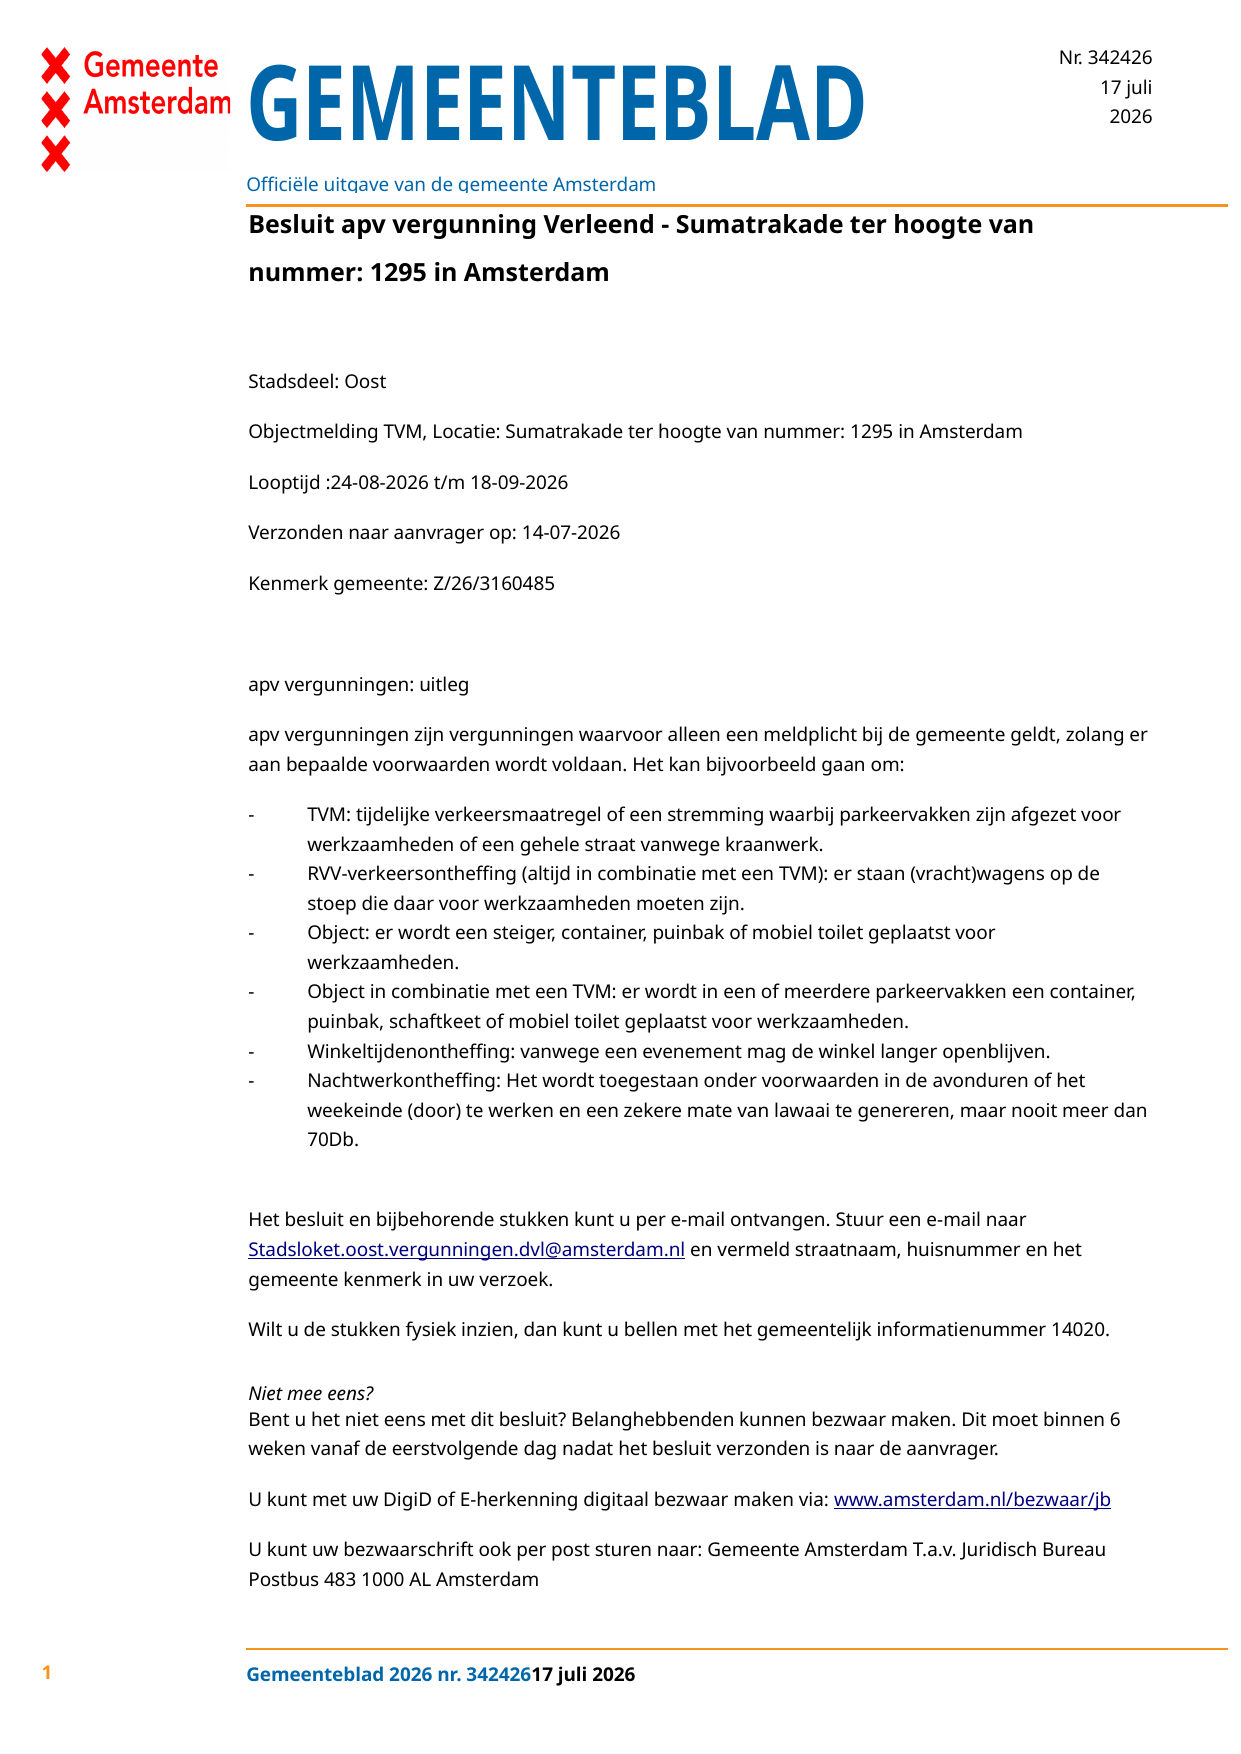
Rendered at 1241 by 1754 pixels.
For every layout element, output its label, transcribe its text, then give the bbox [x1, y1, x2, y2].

text Looptijd :24-08-2026 t/m 18-09-2026 [248, 469, 1152, 495]
list RVV-verkeersontheffing (altijd in combinatie met een TVM): er staan (vracht)wagens op de stoep die daar voor werkzaamheden moeten zijn. [248, 860, 1152, 916]
text Kenmerk gemeente: Z/26/3160485 [248, 570, 1152, 596]
text apv vergunningen zijn vergunningen waarvoor alleen een meldplicht bij de gemeente geldt, zolang er aan bepaalde voorwaarden wordt voldaan. Het kan bijvoorbeeld gaan om: [248, 721, 1152, 777]
text Verzonden naar aanvrager op: 14-07-2026 [248, 519, 1152, 545]
text Het besluit en bijbehorende stukken kunt u per e-mail ontvangen. Stuur een e-mail naar Stadsloket.oost.vergunningen.dvl@amsterdam.nl en vermeld straatnaam, huisnummer en het gemeente kenmerk in uw verzoek. [248, 1207, 1152, 1292]
picture [41, 47, 231, 172]
text Objectmelding TVM, Locatie: Sumatrakade ter hoogte van nummer: 1295 in Amsterdam [248, 419, 1152, 444]
text Niet mee eens? [248, 1380, 1152, 1406]
list Object: er wordt een steiger, container, puinbak of mobiel toilet geplaatst voor werkzaamheden. [248, 919, 1152, 975]
text Wilt u de stukken fysiek inzien, dan kunt u bellen met het gemeentelijk informatienummer 14020. [248, 1316, 1152, 1342]
list Object in combinatie met een TVM: er wordt in een of meerdere parkeervakken een container, puinbak, schaftkeet of mobiel toilet geplaatst voor werkzaamheden. [248, 979, 1152, 1034]
text U kunt uw bezwaarschrift ook per post sturen naar: Gemeente Amsterdam T.a.v. Juridisch Bureau Postbus 483 1000 AL Amsterdam [248, 1536, 1152, 1592]
list Winkeltijdenontheffing: vanwege een evenement mag de winkel langer openblijven. [248, 1038, 1152, 1064]
list TVM: tijdelijke verkeersmaatregel of een stremming waarbij parkeervakken zijn afgezet voor werkzaamheden of een gehele straat vanwege kraanwerk. [248, 801, 1152, 857]
text Bent u het niet eens met dit besluit? Belanghebbenden kunnen bezwaar maken. Dit moet binnen 6 weken vanaf de eerstvolgende dag nadat het besluit verzonden is naar de aanvrager. [248, 1406, 1152, 1461]
text apv vergunningen: uitleg [248, 671, 1152, 697]
text Stadsdeel: Oost [248, 368, 1152, 394]
list Nachtwerkontheffing: Het wordt toegestaan onder voorwaarden in de avonduren of het weekeinde (door) te werken en een zekere mate van lawaai te genereren, maar nooit meer dan 70Db. [248, 1067, 1152, 1152]
text U kunt met uw DigiD of E-herkenning digitaal bezwaar maken via: www.amsterdam.nl/bezwaar/jb [248, 1486, 1152, 1512]
text Besluit apv vergunning Verleend - Sumatrakade ter hoogte van nummer: 1295 in Amsterdam [248, 207, 1152, 288]
